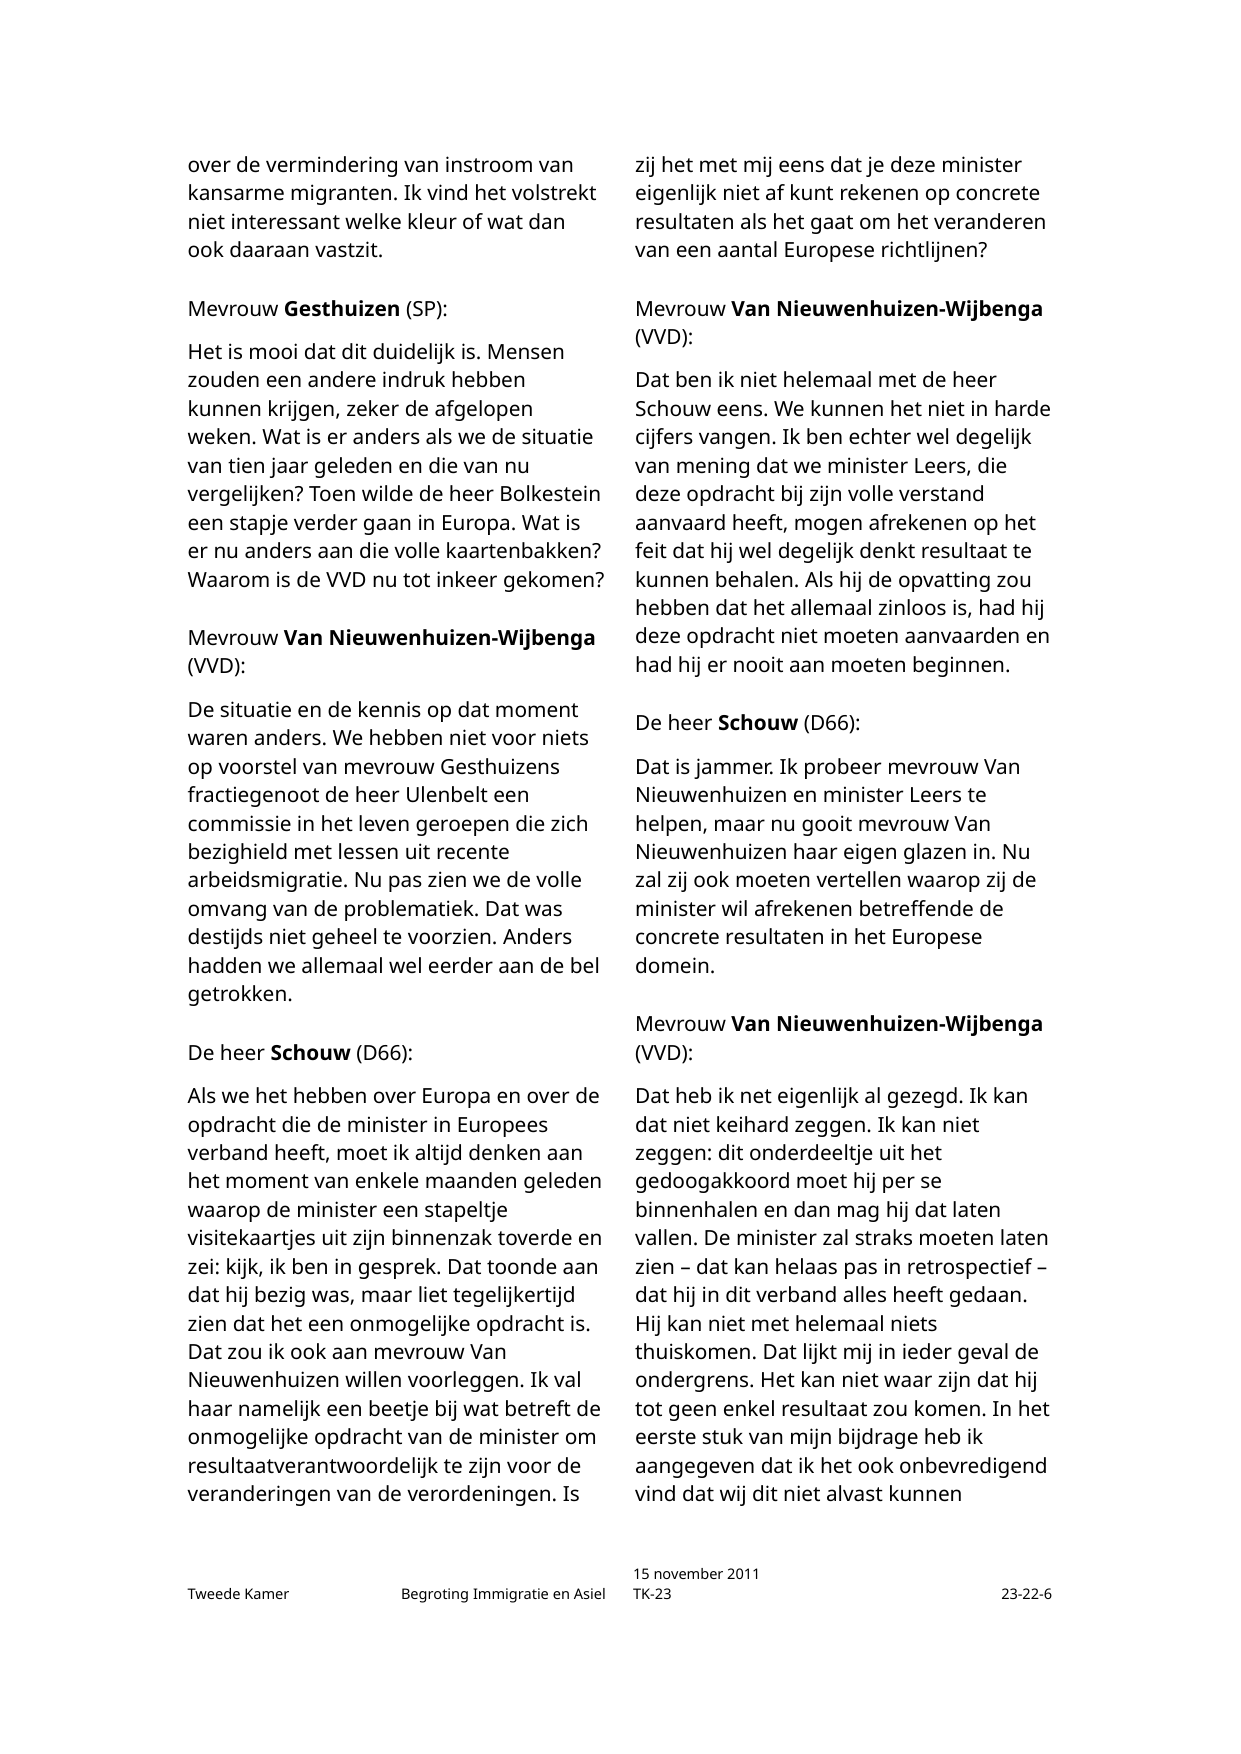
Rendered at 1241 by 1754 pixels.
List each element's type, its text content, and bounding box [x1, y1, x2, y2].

text Dat ben ik niet helemaal met de heer Schouw eens. We kunnen het niet in harde cijfers vangen. Ik ben echter wel degelijk van mening dat we minister Leers, die deze opdracht bij zijn volle verstand aanvaard heeft, mogen afrekenen op het feit dat hij wel degelijk denkt resultaat te kunnen behalen. Als hij de opvatting zou hebben dat het allemaal zinloos is, had hij deze opdracht niet moeten aanvaarden en had hij er nooit aan moeten beginnen. [635, 366, 1053, 678]
text Mevrouw Gesthuizen (SP): [187, 294, 605, 322]
text Als we het hebben over Europa en over de opdracht die de minister in Europees verband heeft, moet ik altijd denken aan het moment van enkele maanden geleden waarop de minister een stapeltje visitekaartjes uit zijn binnenzak toverde en zei: kijk, ik ben in gesprek. Dat toonde aan dat hij bezig was, maar liet tegelijkertijd zien dat het een onmogelijke opdracht is. Dat zou ik ook aan mevrouw Van Nieuwenhuizen willen voorleggen. Ik val haar namelijk een beetje bij wat betreft de onmogelijke opdracht van de minister om resultaatverantwoordelijk te zijn voor de veranderingen van de verordeningen. Is [187, 1081, 605, 1508]
text over de vermindering van instroom van kansarme migranten. Ik vind het volstrekt niet interessant welke kleur of wat dan ook daaraan vastzit. [187, 150, 605, 264]
text De heer Schouw (D66): [187, 1038, 605, 1066]
text Het is mooi dat dit duidelijk is. Mensen zouden een andere indruk hebben kunnen krijgen, zeker de afgelopen weken. Wat is er anders als we de situatie van tien jaar geleden en die van nu vergelijken? Toen wilde de heer Bolkestein een stapje verder gaan in Europa. Wat is er nu anders aan die volle kaartenbakken? Waarom is de VVD nu tot inkeer gekomen? [187, 337, 605, 593]
text De situatie en de kennis op dat moment waren anders. We hebben niet voor niets op voorstel van mevrouw Gesthuizens fractiegenoot de heer Ulenbelt een commissie in het leven geroepen die zich bezighield met lessen uit recente arbeidsmigratie. Nu pas zien we de volle omvang van de problematiek. Dat was destijds niet geheel te voorzien. Anders hadden we allemaal wel eerder aan de bel getrokken. [187, 695, 605, 1008]
text Mevrouw Van Nieuwenhuizen-Wijbenga (VVD): [635, 294, 1053, 351]
text De heer Schouw (D66): [635, 708, 1053, 737]
text Mevrouw Van Nieuwenhuizen-Wijbenga (VVD): [187, 623, 605, 680]
text Dat is jammer. Ik probeer mevrouw Van Nieuwenhuizen en minister Leers te helpen, maar nu gooit mevrouw Van Nieuwenhuizen haar eigen glazen in. Nu zal zij ook moeten vertellen waarop zij de minister wil afrekenen betreffende de concrete resultaten in het Europese domein. [635, 752, 1053, 979]
text Mevrouw Van Nieuwenhuizen-Wijbenga (VVD): [635, 1009, 1053, 1066]
text Dat heb ik net eigenlijk al gezegd. Ik kan dat niet keihard zeggen. Ik kan niet zeggen: dit onderdeeltje uit het gedoogakkoord moet hij per se binnenhalen en dan mag hij dat laten vallen. De minister zal straks moeten laten zien – dat kan helaas pas in retrospectief – dat hij in dit verband alles heeft gedaan. Hij kan niet met helemaal niets thuiskomen. Dat lijkt mij in ieder geval de ondergrens. Het kan niet waar zijn dat hij tot geen enkel resultaat zou komen. In het eerste stuk van mijn bijdrage heb ik aangegeven dat ik het ook onbevredigend vind dat wij dit niet alvast kunnen [635, 1081, 1053, 1508]
text zij het met mij eens dat je deze minister eigenlijk niet af kunt rekenen op concrete resultaten als het gaat om het veranderen van een aantal Europese richtlijnen? [635, 150, 1053, 264]
